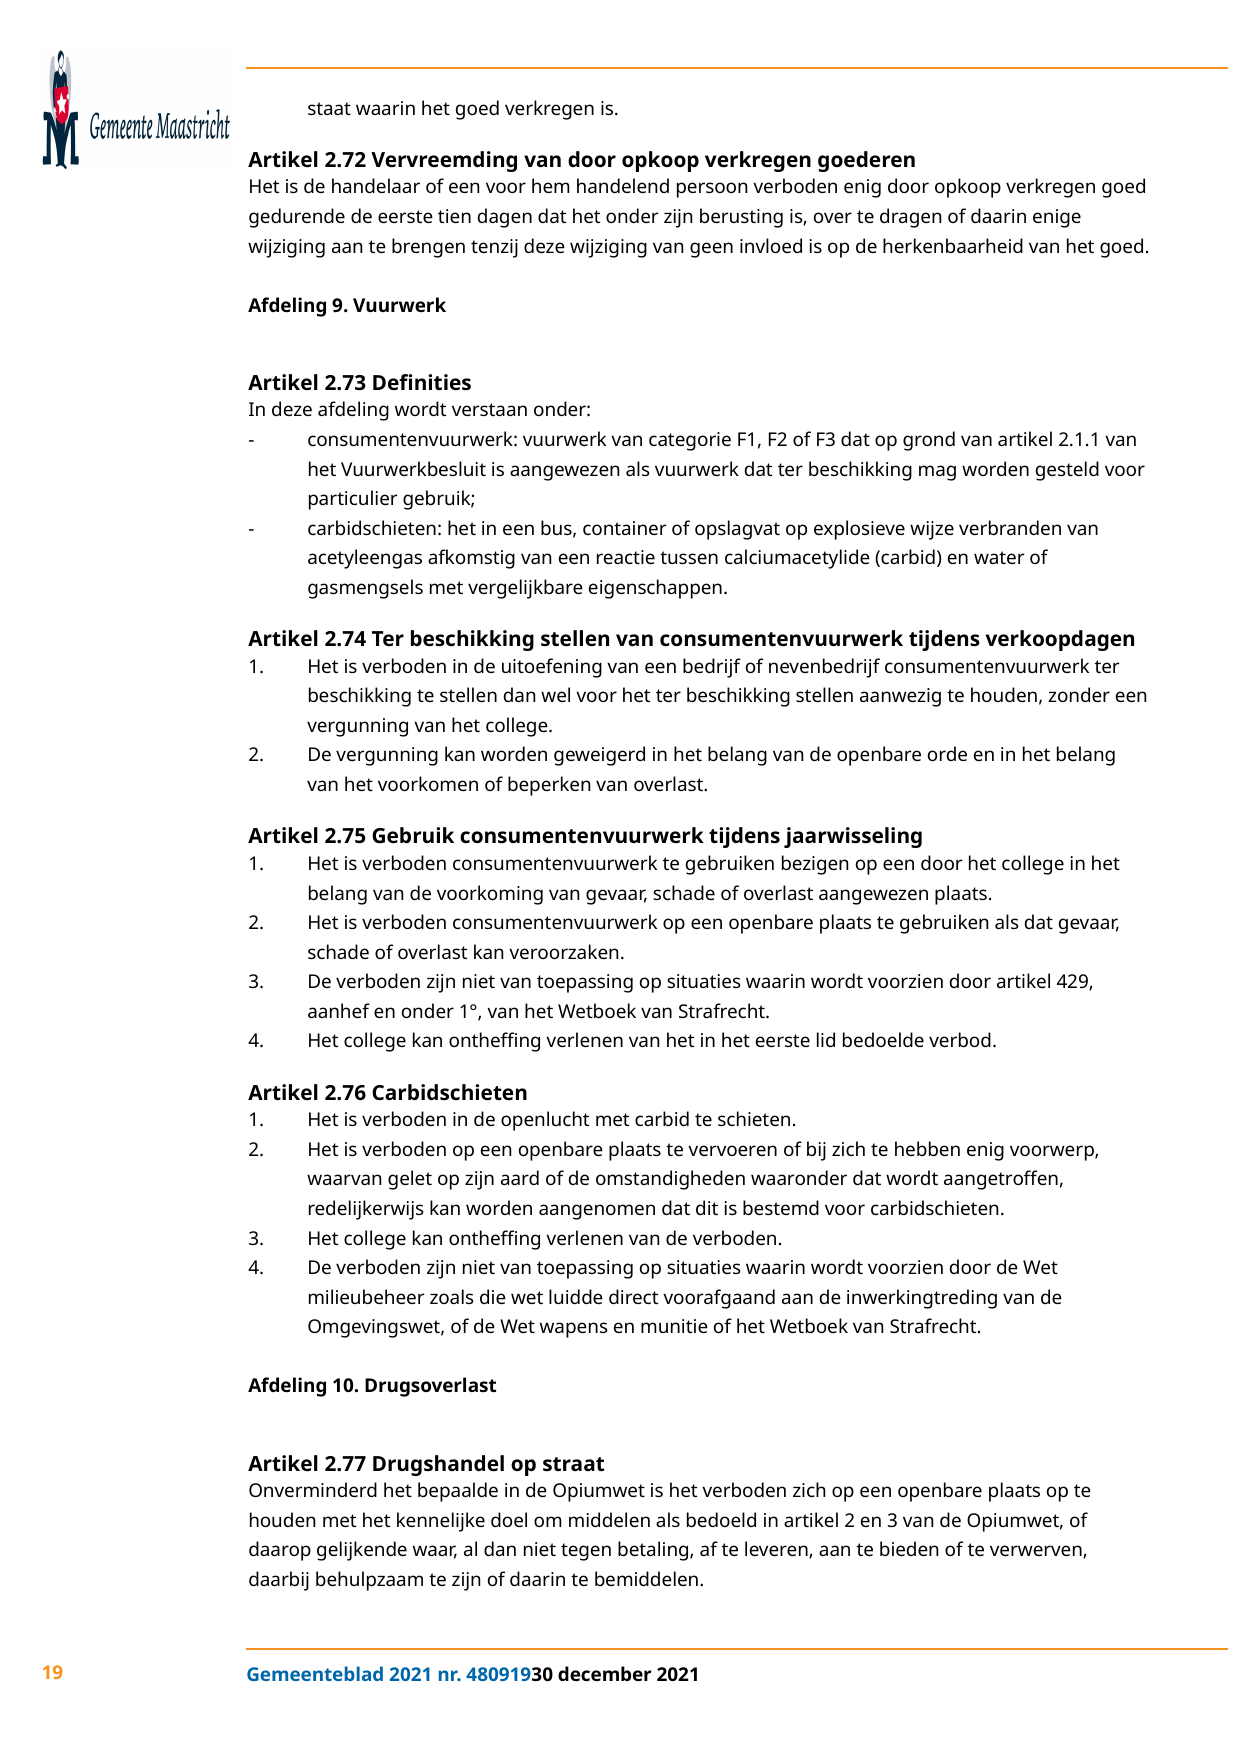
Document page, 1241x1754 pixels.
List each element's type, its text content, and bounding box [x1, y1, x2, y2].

list De vergunning kan worden geweigerd in het belang van de openbare orde en in het belang van het voorkomen of beperken van overlast. [248, 742, 1152, 797]
text Artikel 2.77 Drugshandel op straat [248, 1449, 1152, 1477]
text Artikel 2.72 Vervreemding van door opkoop verkregen goederen [248, 145, 1152, 174]
text Artikel 2.76 Carbidschieten [248, 1078, 1152, 1106]
list carbidschieten: het in een bus, container of opslagvat op explosieve wijze verbranden van acetyleengas afkomstig van een reactie tussen calciumacetylide (carbid) en water of gasmengsels met vergelijkbare eigenschappen. [248, 515, 1152, 600]
list consumentenvuurwerk: vuurwerk van categorie F1, F2 of F3 dat op grond van artikel 2.1.1 van het Vuurwerkbesluit is aangewezen als vuurwerk dat ter beschikking mag worden gesteld voor particulier gebruik; [248, 426, 1152, 511]
text Artikel 2.75 Gebruik consumentenvuurwerk tijdens jaarwisseling [248, 822, 1152, 850]
list staat waarin het goed verkregen is. [248, 95, 1152, 121]
text Artikel 2.73 Definities [248, 368, 1152, 397]
list Het is verboden op een openbare plaats te vervoeren of bij zich te hebben enig voorwerp, waarvan gelet op zijn aard of de omstandigheden waaronder dat wordt aangetroffen, redelijkerwijs kan worden aangenomen dat dit is bestemd voor carbidschieten. [248, 1136, 1152, 1221]
list Het is verboden consumentenvuurwerk te gebruiken bezigen op een door het college in het belang van de voorkoming van gevaar, schade of overlast aangewezen plaats. [248, 850, 1152, 905]
list Het is verboden consumentenvuurwerk op een openbare plaats te gebruiken als dat gevaar, schade of overlast kan veroorzaken. [248, 909, 1152, 964]
list Het college kan ontheffing verlenen van het in het eerste lid bedoelde verbod. [248, 1028, 1152, 1053]
picture [41, 47, 231, 172]
text Onverminderd het bepaalde in de Opiumwet is het verboden zich op een openbare plaats op te houden met het kennelijke doel om middelen als bedoeld in artikel 2 en 3 van de Opiumwet, of daarop gelijkende waar, al dan niet tegen betaling, af te leveren, aan te bieden of te verwerven, daarbij behulpzaam te zijn of daarin te bemiddelen. [248, 1477, 1152, 1592]
list De verboden zijn niet van toepassing op situaties waarin wordt voorzien door artikel 429, aanhef en onder 1°, van het Wetboek van Strafrecht. [248, 968, 1152, 1024]
text Afdeling 10. Drugsoverlast [248, 1373, 1152, 1398]
text In deze afdeling wordt verstaan onder: [248, 397, 1152, 422]
list De verboden zijn niet van toepassing op situaties waarin wordt voorzien door de Wet milieubeheer zoals die wet luidde direct voorafgaand aan de inwerkingtreding van de Omgevingswet, of de Wet wapens en munitie of het Wetboek van Strafrecht. [248, 1254, 1152, 1339]
text Het is de handelaar of een voor hem handelend persoon verboden enig door opkoop verkregen goed gedurende de eerste tien dagen dat het onder zijn berusting is, over te dragen of daarin enige wijziging aan te brengen tenzij deze wijziging van geen invloed is op de herkenbaarheid van het goed. [248, 174, 1152, 258]
list Het is verboden in de uitoefening van een bedrijf of nevenbedrijf consumentenvuurwerk ter beschikking te stellen dan wel voor het ter beschikking stellen aanwezig te houden, zonder een vergunning van het college. [248, 653, 1152, 738]
list Het college kan ontheffing verlenen van de verboden. [248, 1225, 1152, 1251]
list Het is verboden in de openlucht met carbid te schieten. [248, 1106, 1152, 1132]
text Afdeling 9. Vuurwerk [248, 292, 1152, 318]
text Artikel 2.74 Ter beschikking stellen van consumentenvuurwerk tijdens verkoopdagen [248, 624, 1152, 653]
